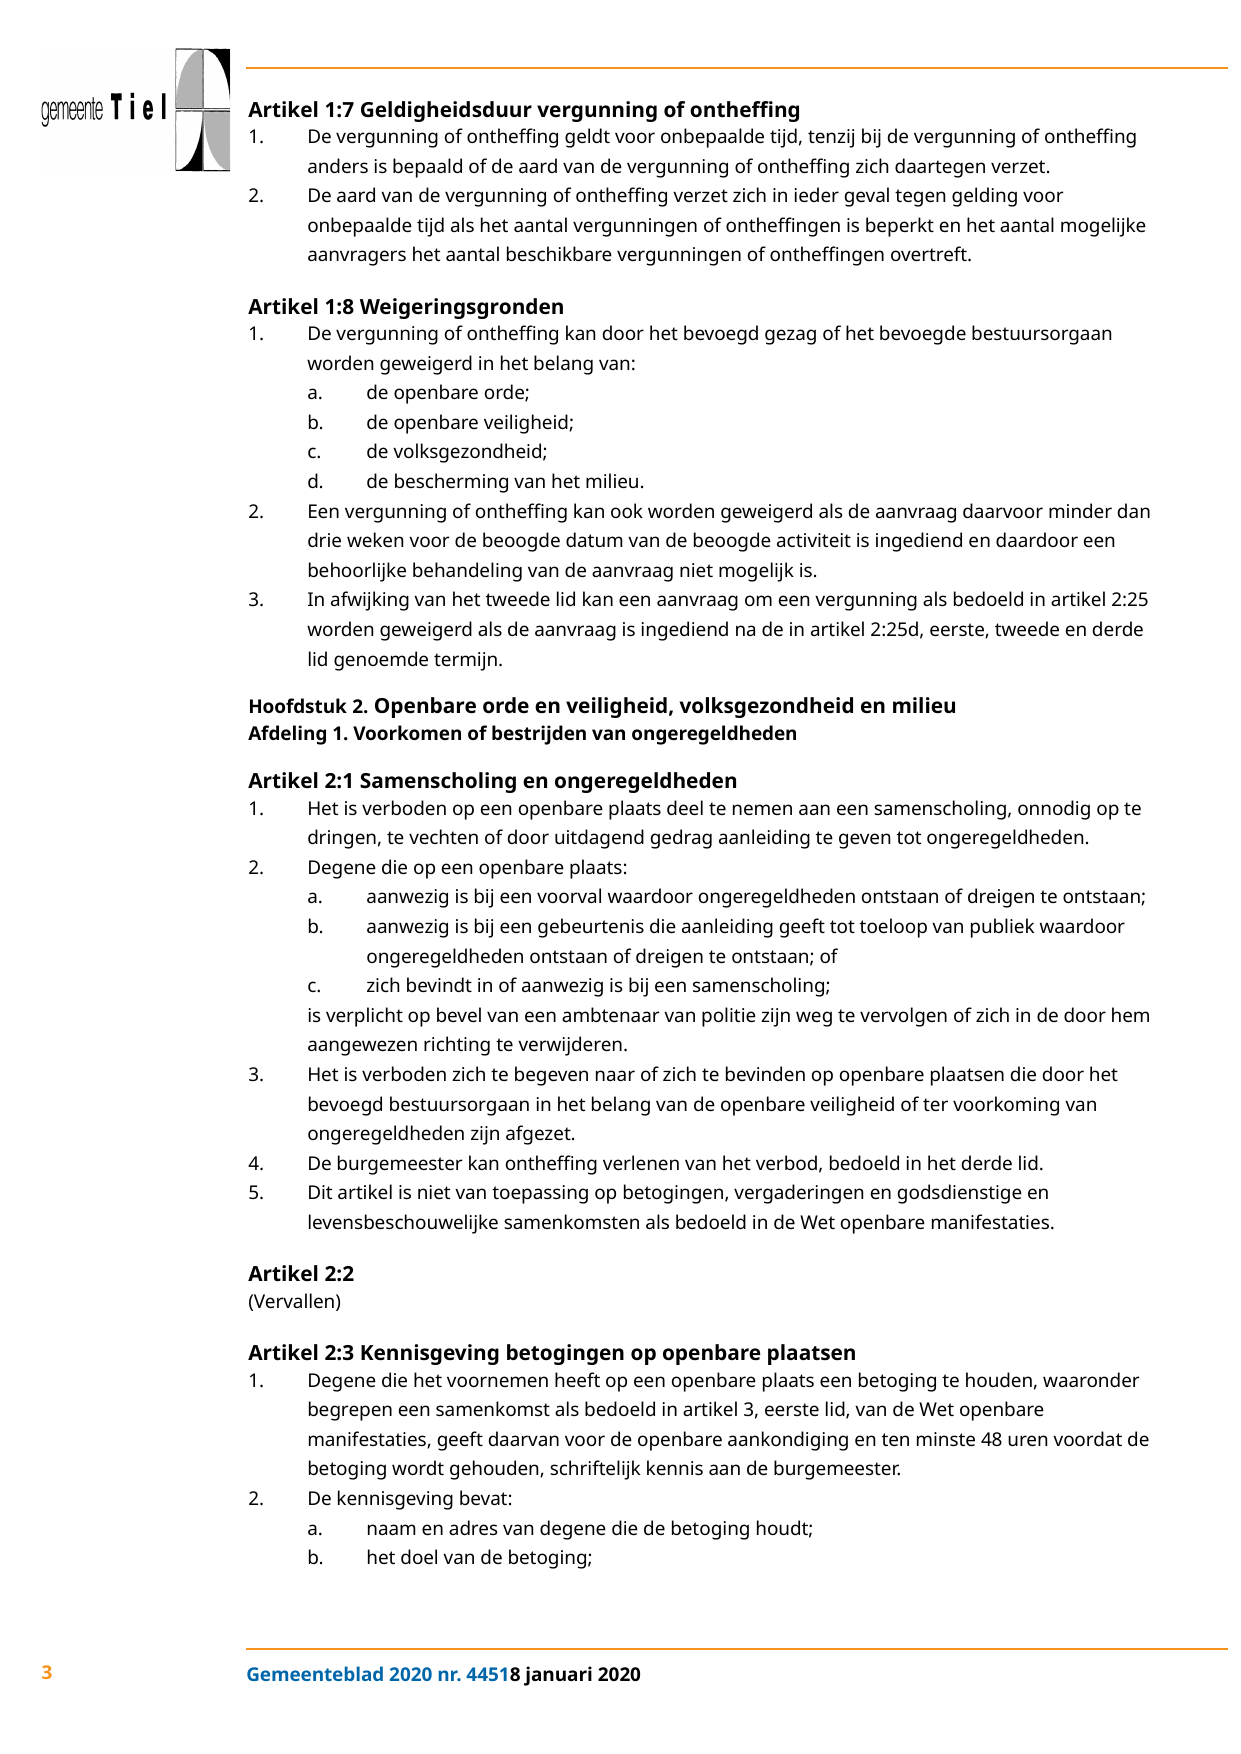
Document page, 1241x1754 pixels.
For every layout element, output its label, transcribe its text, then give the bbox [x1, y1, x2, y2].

list De vergunning of ontheffing kan door het bevoegd gezag of het bevoegde bestuursorgaan worden geweigerd in het belang van: [248, 320, 1152, 376]
text Artikel 2:2 [248, 1259, 1152, 1288]
text Artikel 1:8 Weigeringsgronden [248, 292, 1152, 320]
list het doel van de betoging; [307, 1544, 1152, 1570]
list naam en adres van degene die de betoging houdt; [307, 1515, 1152, 1540]
text Artikel 2:1 Samenscholing en ongeregeldheden [248, 766, 1152, 795]
list zich bevindt in of aanwezig is bij een samenscholing; [307, 972, 1152, 998]
list Dit artikel is niet van toepassing op betogingen, vergaderingen en godsdienstige en levensbeschouwelijke samenkomsten als bedoeld in de Wet openbare manifestaties. [248, 1179, 1152, 1235]
list Degene die het voornemen heeft op een openbare plaats een betoging te houden, waaronder begrepen een samenkomst als bedoeld in artikel 3, eerste lid, van de Wet openbare manifestaties, geeft daarvan voor de openbare aankondiging en ten minste 48 uren voordat de betoging wordt gehouden, schriftelijk kennis aan de burgemeester. [248, 1367, 1152, 1481]
list Het is verboden op een openbare plaats deel te nemen aan een samenscholing, onnodig op te dringen, te vechten of door uitdagend gedrag aanleiding te geven tot ongeregeldheden. [248, 795, 1152, 850]
list De vergunning of ontheffing geldt voor onbepaalde tijd, tenzij bij de vergunning of ontheffing anders is bepaald of de aard van de vergunning of ontheffing zich daartegen verzet. [248, 123, 1152, 178]
list De burgemeester kan ontheffing verlenen van het verbod, bedoeld in het derde lid. [248, 1150, 1152, 1176]
list Het is verboden zich te begeven naar of zich te bevinden op openbare plaatsen die door het bevoegd bestuursorgaan in het belang van de openbare veiligheid of ter voorkoming van ongeregeldheden zijn afgezet. [248, 1061, 1152, 1146]
list de volksgezondheid; [307, 439, 1152, 464]
text Artikel 2:3 Kennisgeving betogingen op openbare plaatsen [248, 1338, 1152, 1367]
list aanwezig is bij een gebeurtenis die aanleiding geeft tot toeloop van publiek waardoor ongeregeldheden ontstaan of dreigen te ontstaan; of [307, 913, 1152, 968]
list de bescherming van het milieu. [307, 468, 1152, 494]
list De aard van de vergunning of ontheffing verzet zich in ieder geval tegen gelding voor onbepaalde tijd als het aantal vergunningen of ontheffingen is beperkt en het aantal mogelijke aanvragers het aantal beschikbare vergunningen of ontheffingen overtreft. [248, 182, 1152, 267]
picture [41, 47, 231, 172]
list Degene die op een openbare plaats: [248, 854, 1152, 880]
list de openbare veiligheid; [307, 409, 1152, 435]
list Een vergunning of ontheffing kan ook worden geweigerd als de aanvraag daarvoor minder dan drie weken voor de beoogde datum van de beoogde activiteit is ingediend en daardoor een behoorlijke behandeling van de aanvraag niet mogelijk is. [248, 498, 1152, 583]
list De kennisgeving bevat: [248, 1485, 1152, 1511]
text Artikel 1:7 Geldigheidsduur vergunning of ontheffing [248, 95, 1152, 123]
text (Vervallen) [248, 1288, 1152, 1314]
list is verplicht op bevel van een ambtenaar van politie zijn weg te vervolgen of zich in de door hem aangewezen richting te verwijderen. [248, 1002, 1152, 1057]
text Afdeling 1. Voorkomen of bestrijden van ongeregeldheden [248, 720, 1152, 746]
text Hoofdstuk 2. Openbare orde en veiligheid, volksgezondheid en milieu [248, 691, 1152, 720]
list aanwezig is bij een voorval waardoor ongeregeldheden ontstaan of dreigen te ontstaan; [307, 884, 1152, 909]
list de openbare orde; [307, 379, 1152, 405]
list In afwijking van het tweede lid kan een aanvraag om een vergunning als bedoeld in artikel 2:25 worden geweigerd als de aanvraag is ingediend na de in artikel 2:25d, eerste, tweede en derde lid genoemde termijn. [248, 587, 1152, 672]
